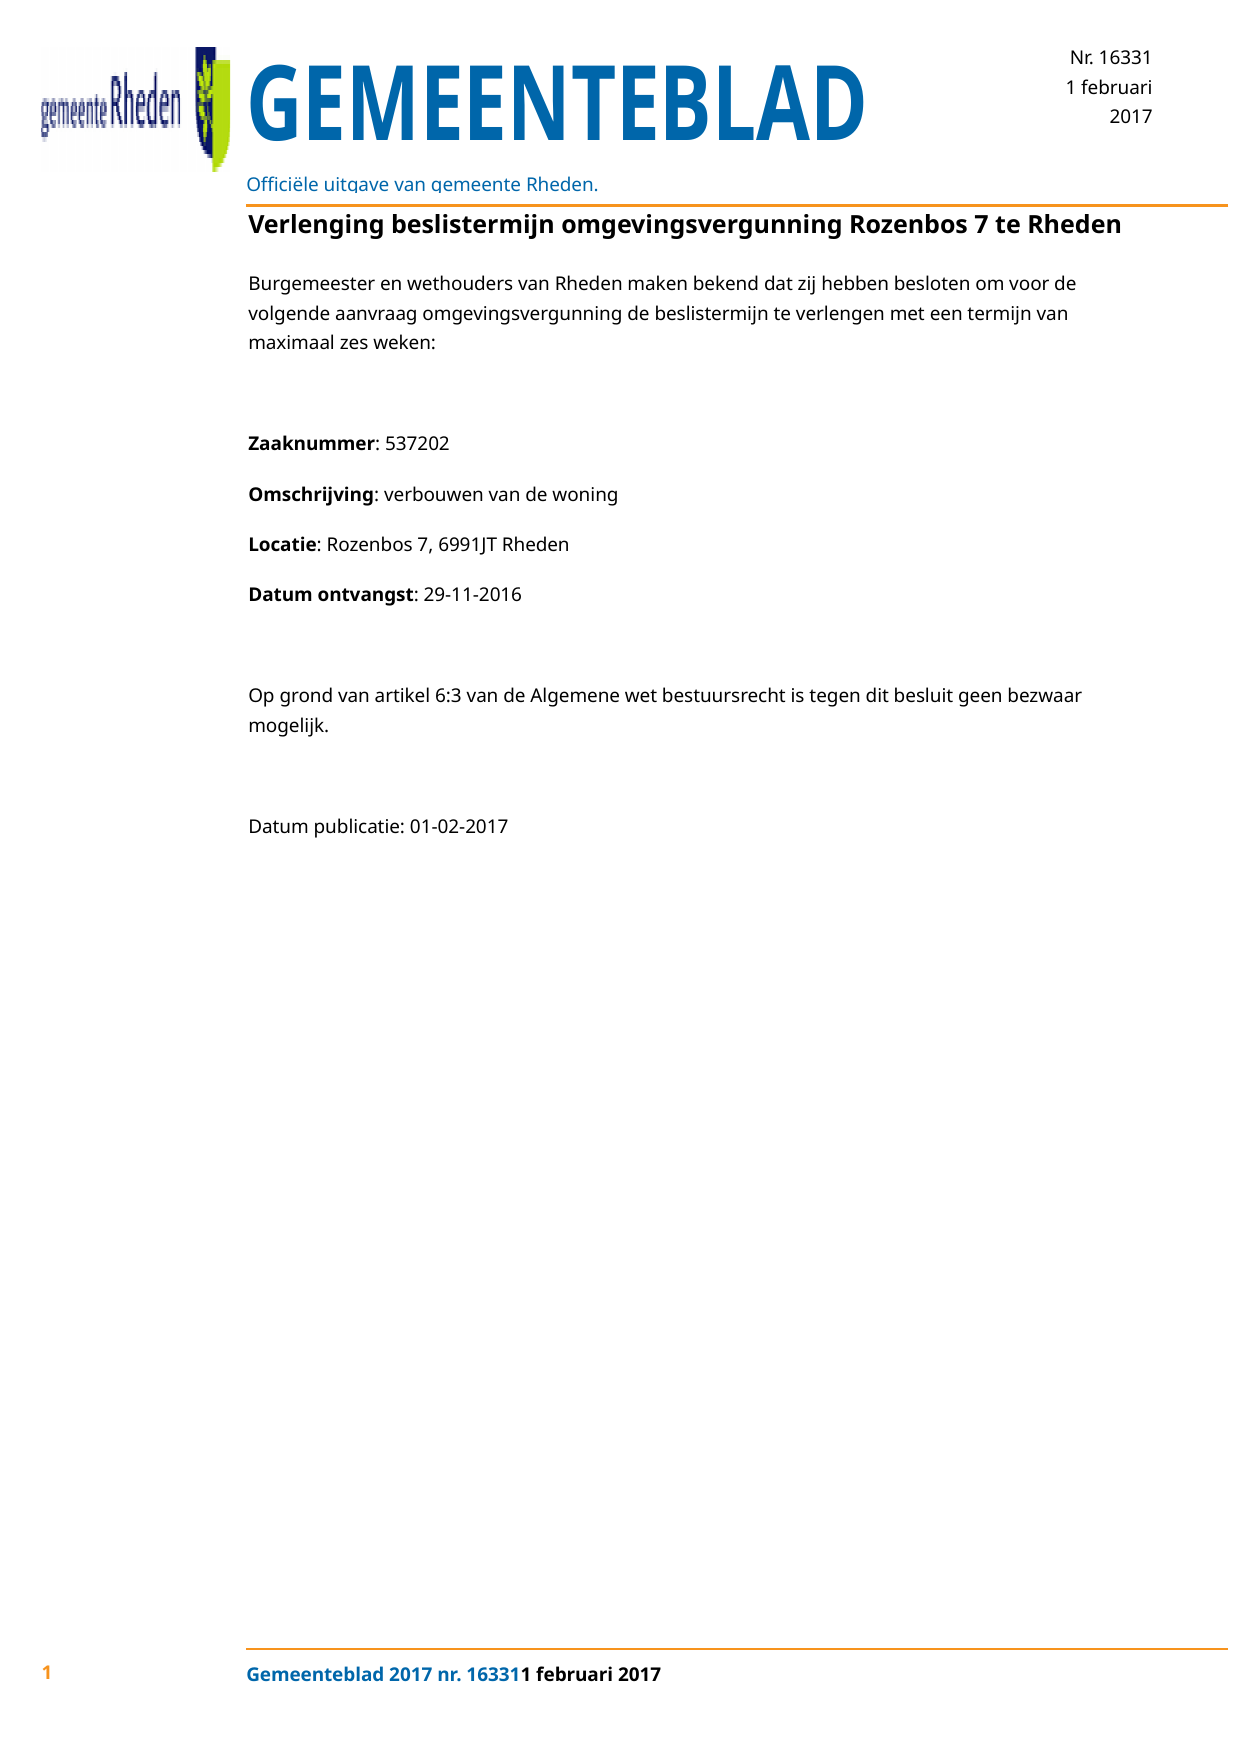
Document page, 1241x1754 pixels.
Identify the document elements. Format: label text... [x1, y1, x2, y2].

text Omschrijving: verbouwen van de woning [248, 481, 1152, 506]
text Burgemeester en wethouders van Rheden maken bekend dat zij hebben besloten om voor de volgende aanvraag omgevingsvergunning de beslistermijn te verlengen met een termijn van maximaal zes weken: [248, 270, 1152, 355]
text Zaaknummer: 537202 [248, 430, 1152, 456]
text Verlenging beslistermijn omgevingsvergunning Rozenbos 7 te Rheden [248, 207, 1152, 241]
text Datum ontvangst: 29-11-2016 [248, 582, 1152, 607]
text Op grond van artikel 6:3 van de Algemene wet bestuursrecht is tegen dit besluit geen bezwaar mogelijk. [248, 682, 1152, 738]
text Locatie: Rozenbos 7, 6991JT Rheden [248, 531, 1152, 557]
text Datum publicatie: 01-02-2017 [248, 813, 1152, 838]
picture [41, 47, 231, 172]
